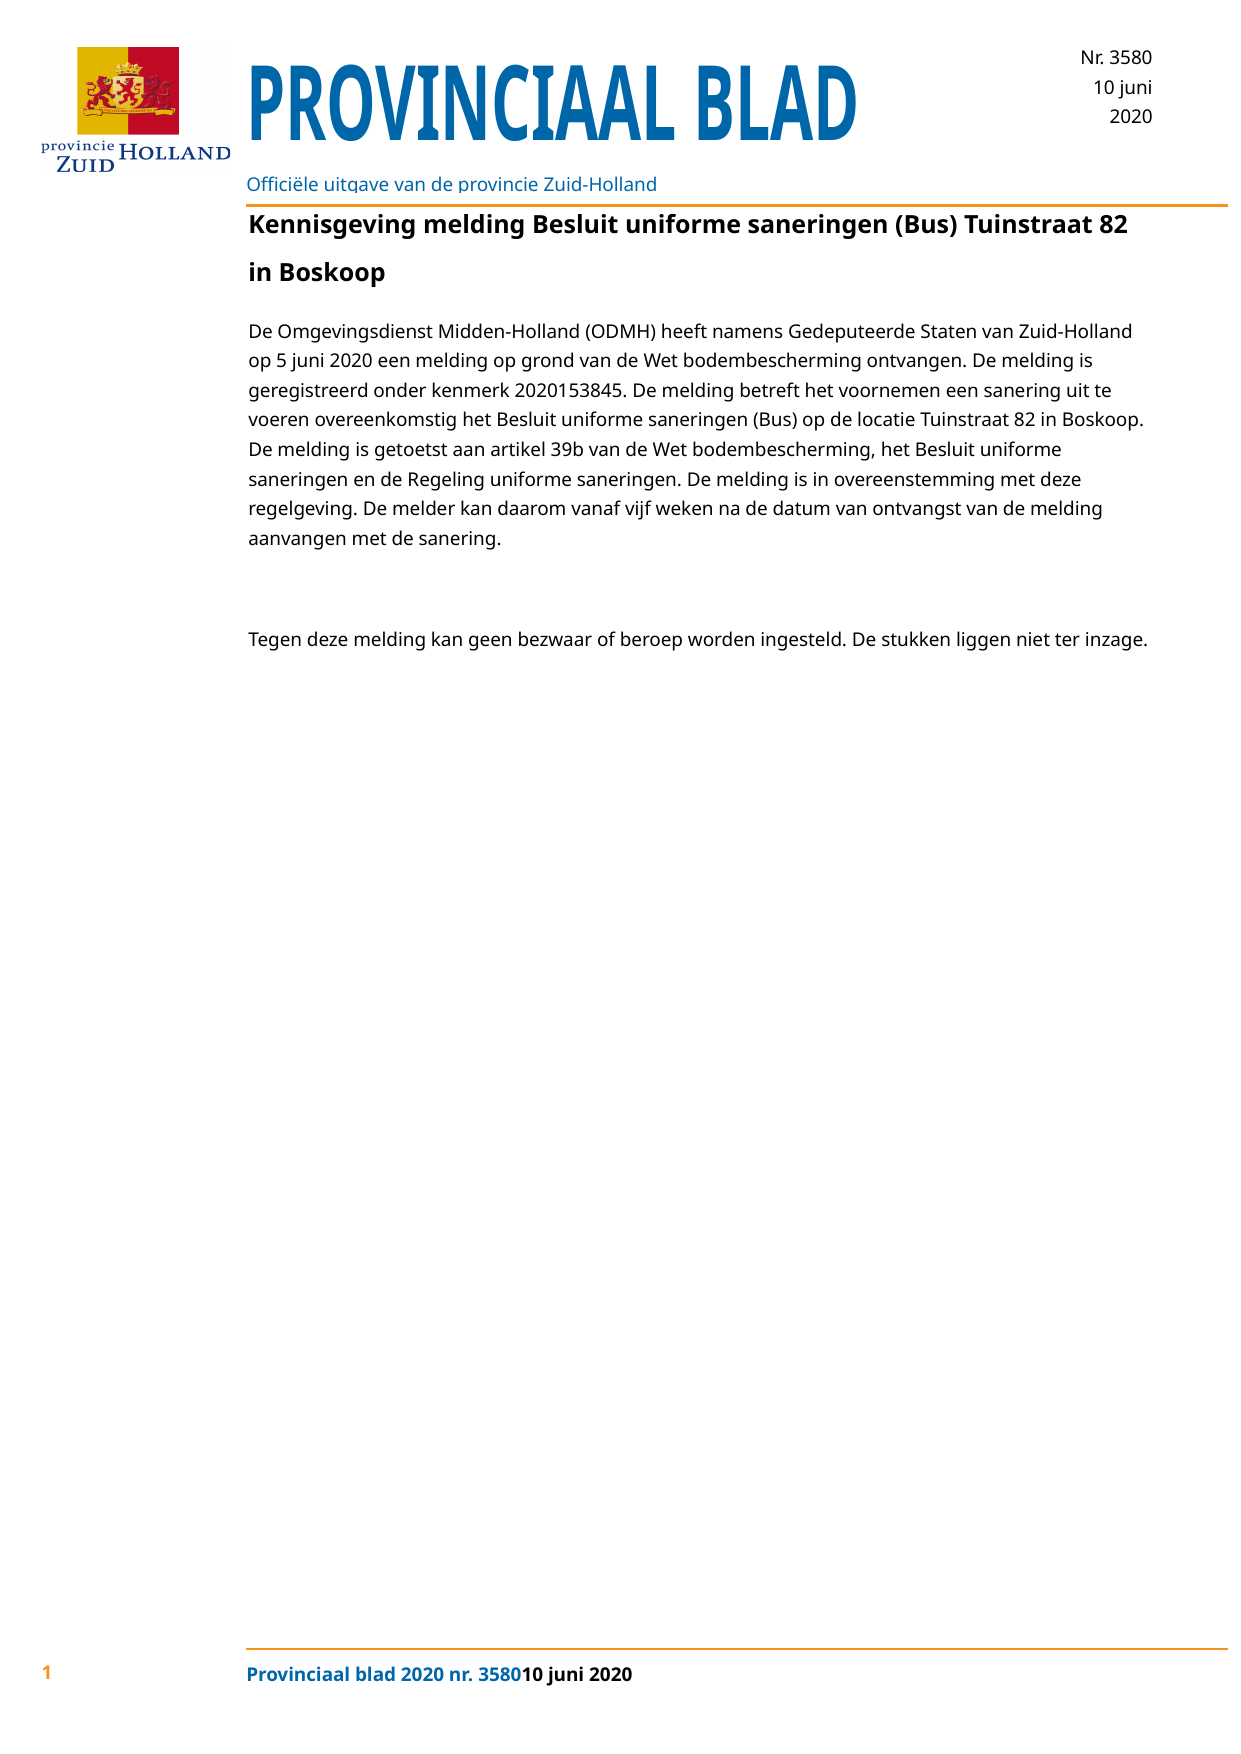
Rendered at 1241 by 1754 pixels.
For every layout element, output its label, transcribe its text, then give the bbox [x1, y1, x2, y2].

text Tegen deze melding kan geen bezwaar of beroep worden ingesteld. De stukken liggen niet ter inzage. [248, 626, 1152, 652]
picture [41, 47, 231, 172]
text De Omgevingsdienst Midden-Holland (ODMH) heeft namens Gedeputeerde Staten van Zuid-Holland op 5 juni 2020 een melding op grond van de Wet bodembescherming ontvangen. De melding is geregistreerd onder kenmerk 2020153845. De melding betreft het voornemen een sanering uit te voeren overeenkomstig het Besluit uniforme saneringen (Bus) op de locatie Tuinstraat 82 in Boskoop. De melding is getoetst aan artikel 39b van de Wet bodembescherming, het Besluit uniforme saneringen en de Regeling uniforme saneringen. De melding is in overeenstemming met deze regelgeving. De melder kan daarom vanaf vijf weken na de datum van ontvangst van de melding aanvangen met de sanering. [248, 318, 1152, 551]
text Kennisgeving melding Besluit uniforme saneringen (Bus) Tuinstraat 82 in Boskoop [248, 207, 1152, 288]
